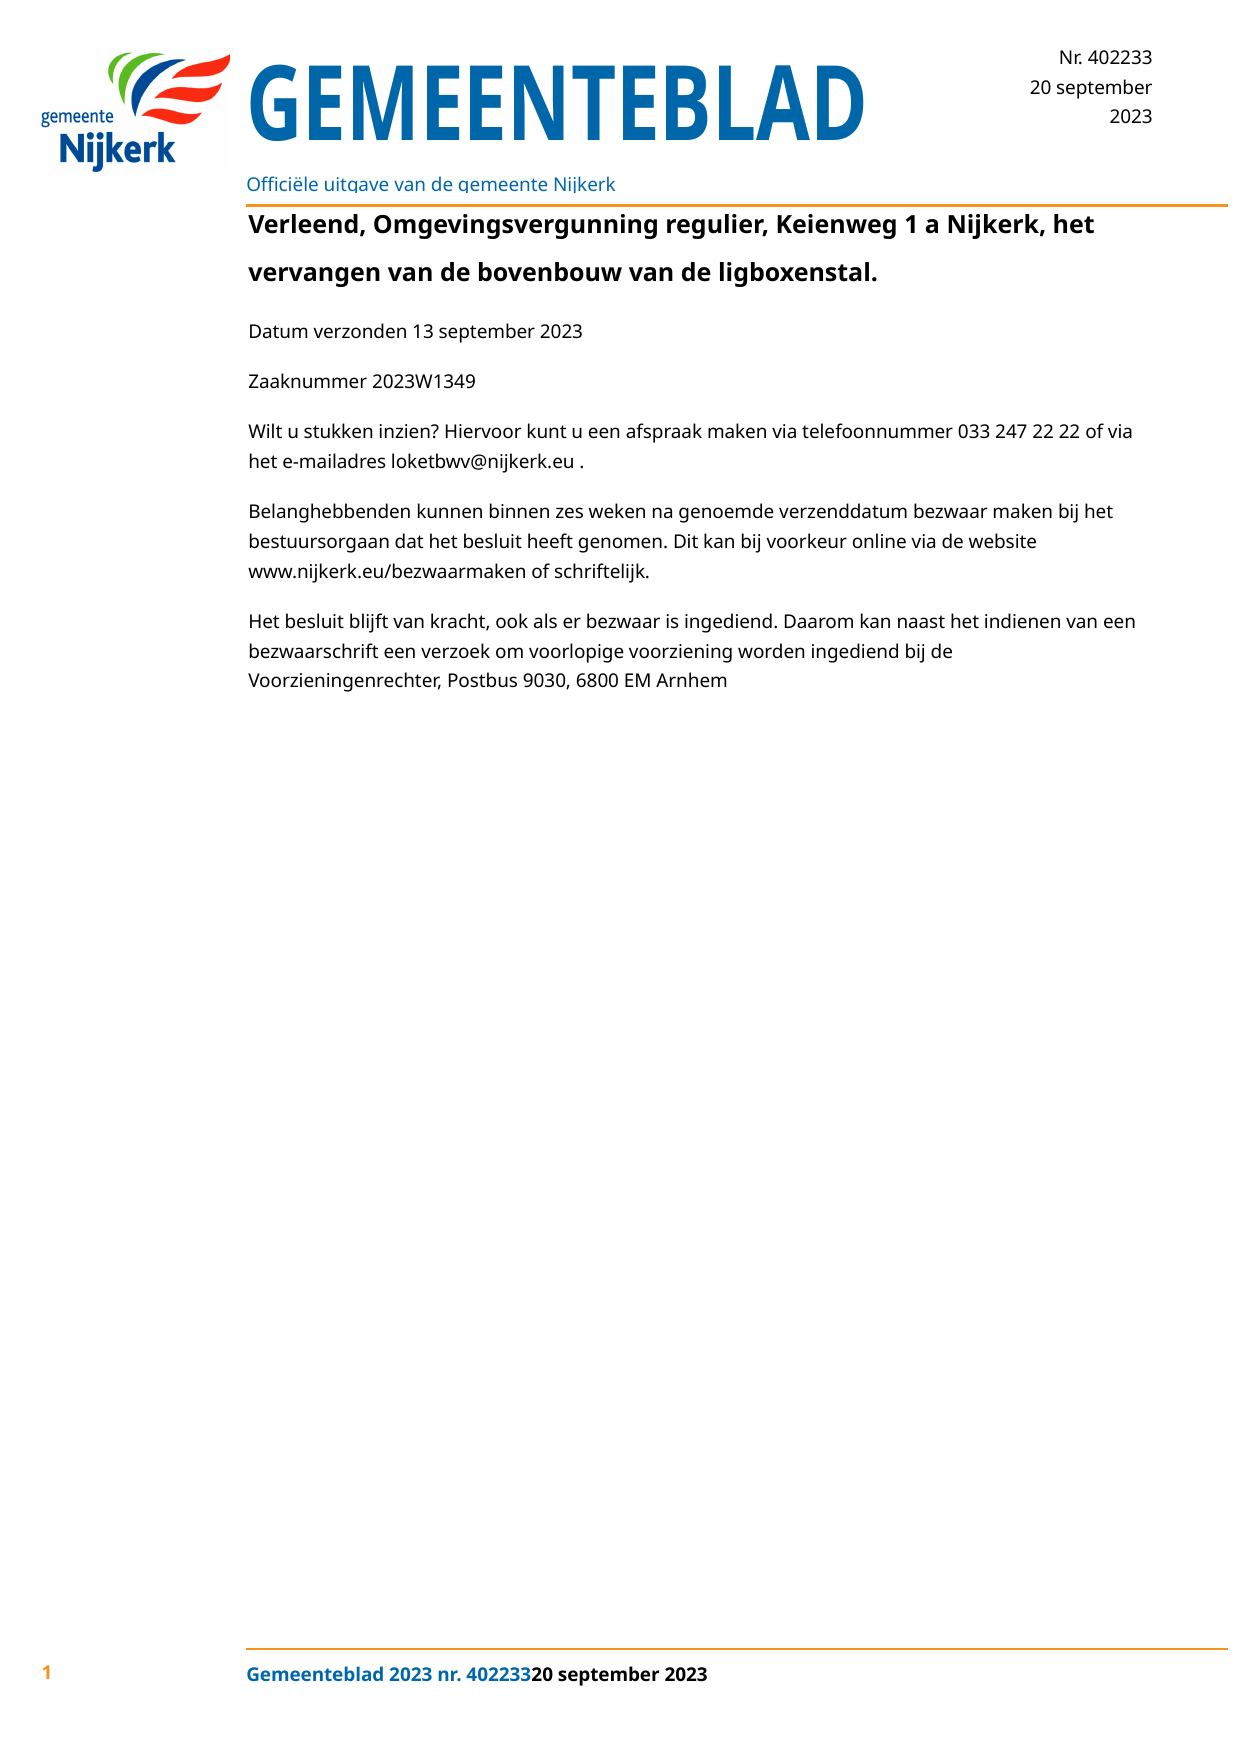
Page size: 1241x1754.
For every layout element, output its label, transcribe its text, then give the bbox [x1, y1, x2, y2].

text Zaaknummer 2023W1349 [248, 368, 1152, 394]
text Belanghebbenden kunnen binnen zes weken na genoemde verzenddatum bezwaar maken bij het bestuursorgaan dat het besluit heeft genomen. Dit kan bij voorkeur online via de website www.nijkerk.eu/bezwaarmaken of schriftelijk. [248, 499, 1152, 584]
text Het besluit blijft van kracht, ook als er bezwaar is ingediend. Daarom kan naast het indienen van een bezwaarschrift een verzoek om voorlopige voorziening worden ingediend bij de Voorzieningenrechter, Postbus 9030, 6800 EM Arnhem [248, 608, 1152, 693]
text Verleend, Omgevingsvergunning regulier, Keienweg 1 a Nijkerk, het vervangen van de bovenbouw van de ligboxenstal. [248, 207, 1152, 288]
text Datum verzonden 13 september 2023 [248, 318, 1152, 344]
text Wilt u stukken inzien? Hiervoor kunt u een afspraak maken via telefoonnummer 033 247 22 22 of via het e-mailadres loketbwv@nijkerk.eu . [248, 419, 1152, 474]
picture [41, 47, 231, 172]
